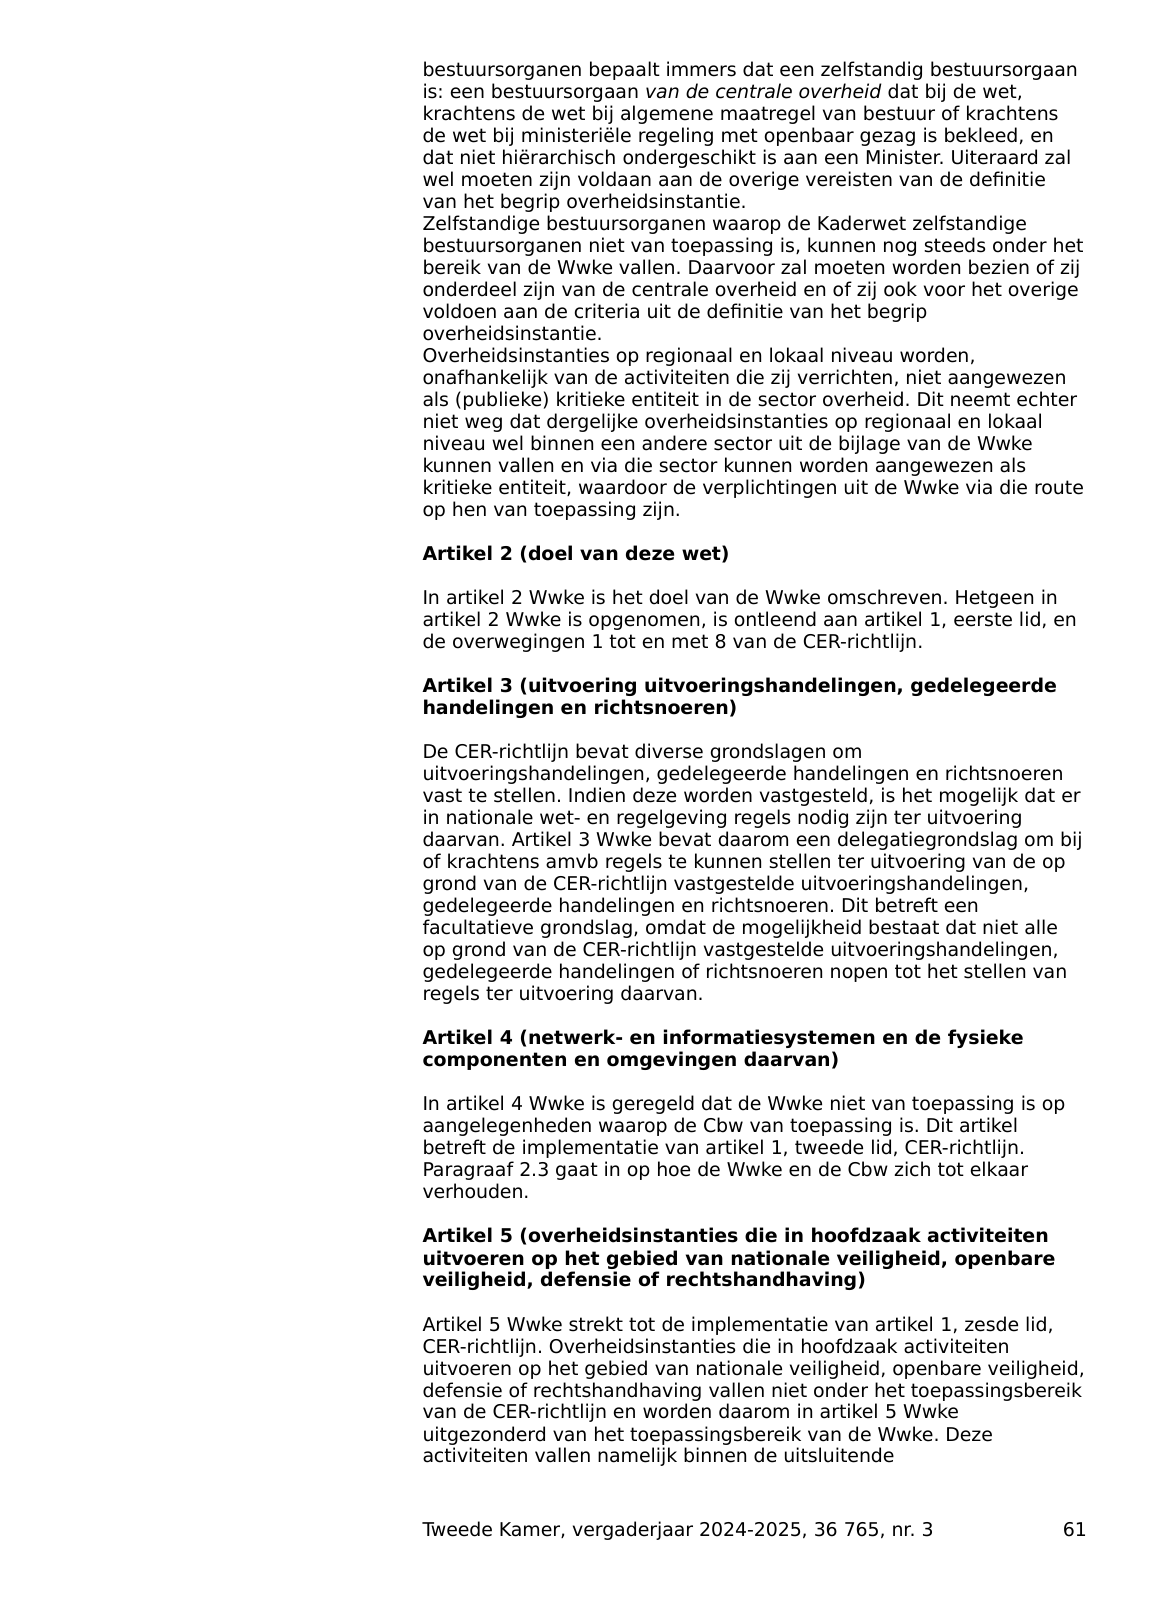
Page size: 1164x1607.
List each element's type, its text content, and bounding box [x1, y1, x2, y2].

text bestuursorganen bepaalt immers dat een zelfstandig bestuursorgaan is: een bestuursorgaan van de centrale overheid dat bij de wet, krachtens de wet bij algemene maatregel van bestuur of krachtens de wet bij ministeriële regeling met openbaar gezag is bekleed, en dat niet hiërarchisch ondergeschikt is aan een Minister. Uiteraard zal wel moeten zijn voldaan aan de overige vereisten van de definitie van het begrip overheidsinstantie. [422, 59, 1087, 213]
text Overheidsinstanties op regionaal en lokaal niveau worden, onafhankelijk van de activiteiten die zij verrichten, niet aangewezen als (publieke) kritieke entiteit in de sector overheid. Dit neemt echter niet weg dat dergelijke overheidsinstanties op regionaal en lokaal niveau wel binnen een andere sector uit de bijlage van de Wwke kunnen vallen en via die sector kunnen worden aangewezen als kritieke entiteit, waardoor de verplichtingen uit de Wwke via die route op hen van toepassing zijn. [422, 345, 1087, 521]
subtitle Artikel 2 (doel van deze wet) [422, 543, 1087, 565]
text De CER-richtlijn bevat diverse grondslagen om uitvoeringshandelingen, gedelegeerde handelingen en richtsnoeren vast te stellen. Indien deze worden vastgesteld, is het mogelijk dat er in nationale wet- en regelgeving regels nodig zijn ter uitvoering daarvan. Artikel 3 Wwke bevat daarom een delegatiegrondslag om bij of krachtens amvb regels te kunnen stellen ter uitvoering van de op grond van de CER-richtlijn vastgestelde uitvoeringshandelingen, gedelegeerde handelingen en richtsnoeren. Dit betreft een facultatieve grondslag, omdat de mogelijkheid bestaat dat niet alle op grond van de CER-richtlijn vastgestelde uitvoeringshandelingen, gedelegeerde handelingen of richtsnoeren nopen tot het stellen van regels ter uitvoering daarvan. [422, 741, 1087, 1005]
subtitle Artikel 4 (netwerk- en informatiesystemen en de fysieke componenten en omgevingen daarvan) [422, 1027, 1087, 1071]
text Artikel 5 Wwke strekt tot de implementatie van artikel 1, zesde lid, CER-richtlijn. Overheidsinstanties die in hoofdzaak activiteiten uitvoeren op het gebied van nationale veiligheid, openbare veiligheid, defensie of rechtshandhaving vallen niet onder het toepassingsbereik van de CER-richtlijn en worden daarom in artikel 5 Wwke uitgezonderd van het toepassingsbereik van de Wwke. Deze activiteiten vallen namelijk binnen de uitsluitende [422, 1313, 1087, 1467]
subtitle Artikel 3 (uitvoering uitvoeringshandelingen, gedelegeerde handelingen en richtsnoeren) [422, 675, 1087, 719]
text In artikel 2 Wwke is het doel van de Wwke omschreven. Hetgeen in artikel 2 Wwke is opgenomen, is ontleend aan artikel 1, eerste lid, en de overwegingen 1 tot en met 8 van de CER-richtlijn. [422, 587, 1087, 653]
subtitle Artikel 5 (overheidsinstanties die in hoofdzaak activiteiten uitvoeren op het gebied van nationale veiligheid, openbare veiligheid, defensie of rechtshandhaving) [422, 1225, 1087, 1291]
text In artikel 4 Wwke is geregeld dat de Wwke niet van toepassing is op aangelegenheden waarop de Cbw van toepassing is. Dit artikel betreft de implementatie van artikel 1, tweede lid, CER-richtlijn. Paragraaf 2.3 gaat in op hoe de Wwke en de Cbw zich tot elkaar verhouden. [422, 1093, 1087, 1203]
text Zelfstandige bestuursorganen waarop de Kaderwet zelfstandige bestuursorganen niet van toepassing is, kunnen nog steeds onder het bereik van de Wwke vallen. Daarvoor zal moeten worden bezien of zij onderdeel zijn van de centrale overheid en of zij ook voor het overige voldoen aan de criteria uit de definitie van het begrip overheidsinstantie. [422, 213, 1087, 345]
